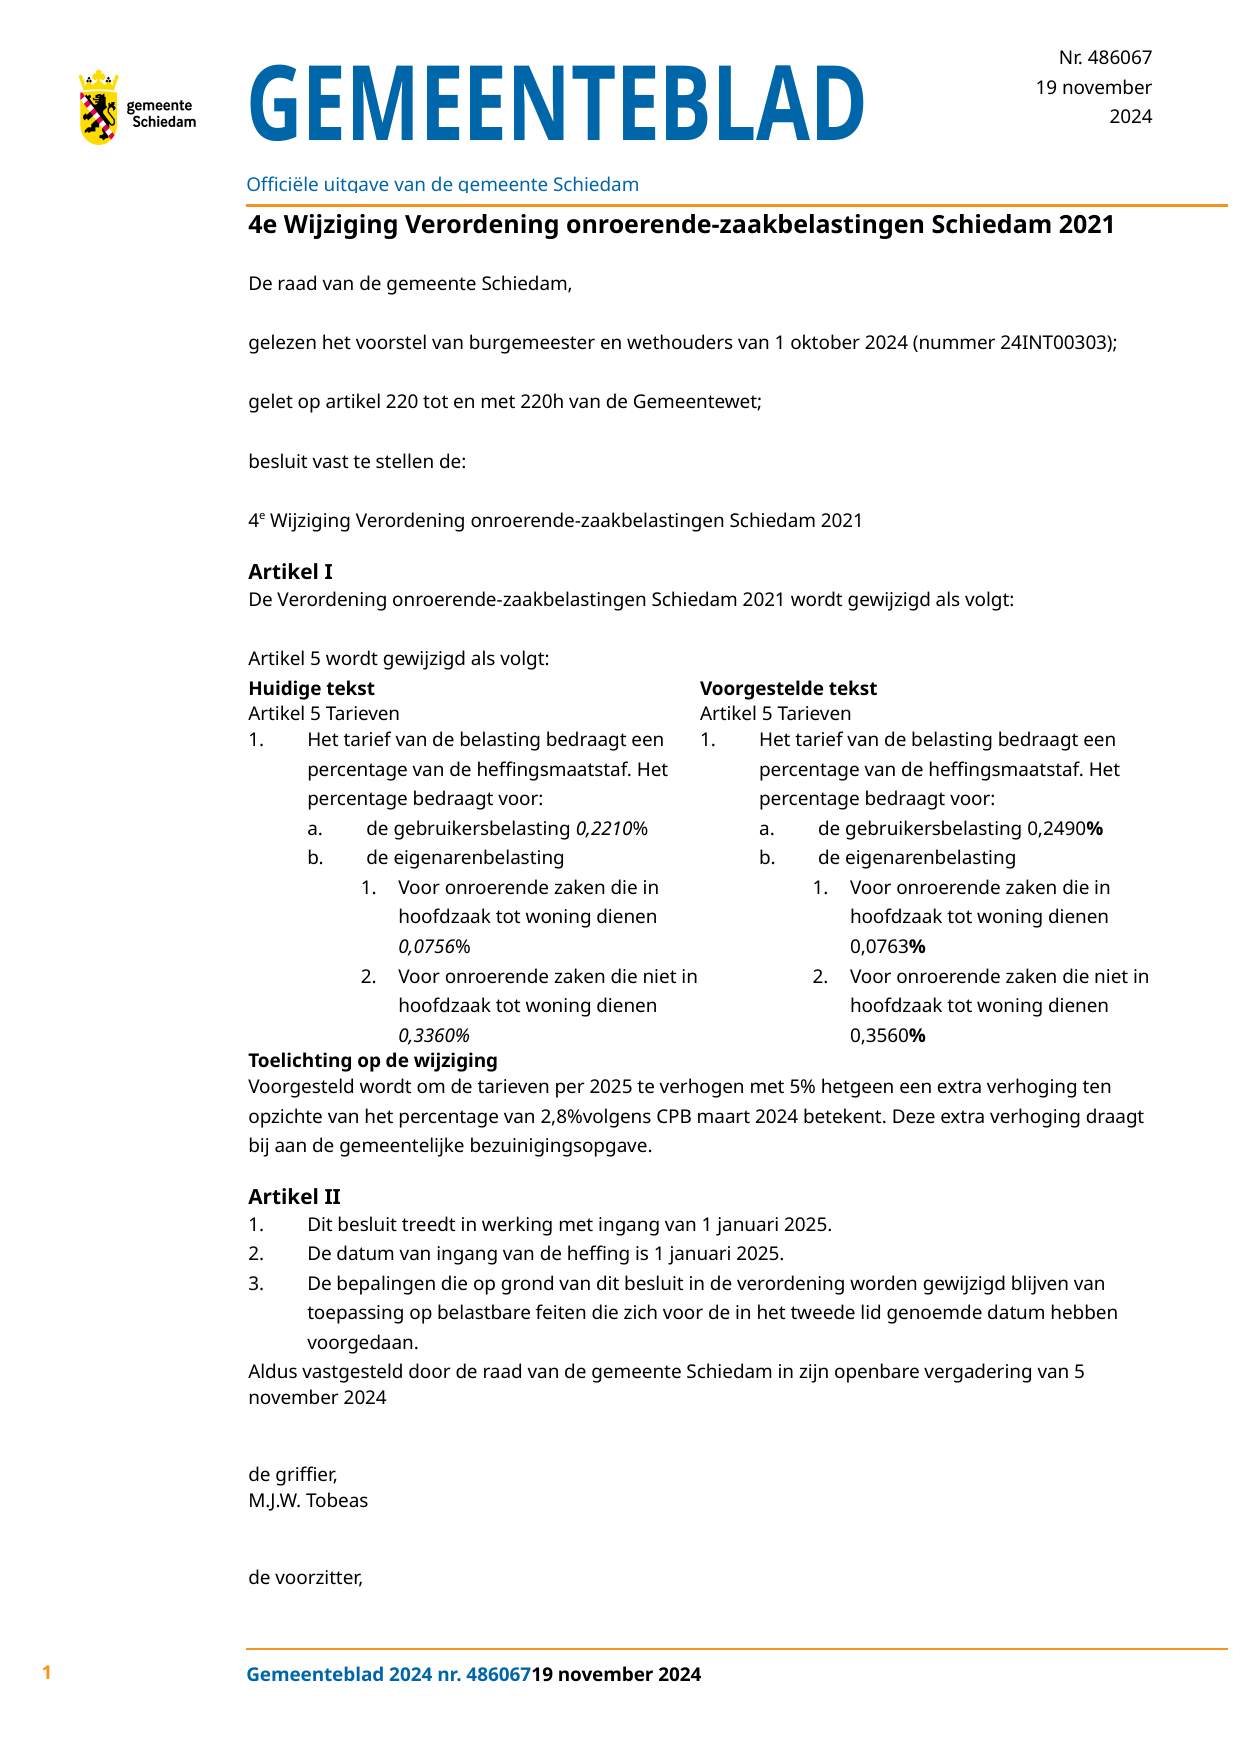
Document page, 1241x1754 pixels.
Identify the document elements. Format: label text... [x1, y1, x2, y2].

text Artikel 5 wordt gewijzigd als volgt: [248, 645, 1152, 671]
table_header Voorgestelde tekst [700, 675, 1152, 700]
text 4e Wijziging Verordening onroerende-zaakbelastingen Schiedam 2021 [248, 507, 1152, 533]
text Artikel II [248, 1182, 1152, 1211]
text gelezen het voorstel van burgemeester en wethouders van 1 oktober 2024 (nummer 24INT00303); [248, 329, 1152, 355]
picture [41, 47, 231, 172]
list Dit besluit treedt in werking met ingang van 1 januari 2025. [248, 1211, 1152, 1237]
text gelet op artikel 220 tot en met 220h van de Gemeentewet; [248, 389, 1152, 414]
list De datum van ingang van de heffing is 1 januari 2025. [248, 1240, 1152, 1266]
table_cell Het tarief van de belasting bedraagt een percentage van de heffingsmaatstaf. Het percentage bedraagt voor: de gebruikersbelasting 0,2210% de eigenarenbelasting Voor onroerende zaken die in hoofdzaak tot woning dienen 0,0756% Voor onroerende zaken die niet in hoofdzaak tot woning dienen 0,3360% [248, 726, 700, 1048]
table_header Huidige tekst [248, 675, 700, 700]
text besluit vast te stellen de: [248, 448, 1152, 473]
list De bepalingen die op grond van dit besluit in de verordening worden gewijzigd blijven van toepassing op belastbare feiten die zich voor de in het tweede lid genoemde datum hebben voorgedaan. [248, 1270, 1152, 1355]
text Artikel I [248, 557, 1152, 586]
table_cell Toelichting op de wijziging [248, 1048, 1152, 1073]
table_cell Voorgesteld wordt om de tarieven per 2025 te verhogen met 5% hetgeen een extra verhoging ten opzichte van het percentage van 2,8%volgens CPB maart 2024 betekent. Deze extra verhoging draagt bij aan de gemeentelijke bezuinigingsopgave. [248, 1074, 1152, 1158]
text De raad van de gemeente Schiedam, [248, 270, 1152, 296]
table_cell Artikel 5 Tarieven [700, 700, 1152, 726]
text de griffier, [248, 1462, 1152, 1487]
table_cell Artikel 5 Tarieven [248, 700, 700, 726]
text M.J.W. Tobeas [248, 1487, 1152, 1513]
text Aldus vastgesteld door de raad van de gemeente Schiedam in zijn openbare vergadering van 5 november 2024 [248, 1359, 1152, 1410]
text de voorzitter, [248, 1564, 1152, 1590]
text De Verordening onroerende-zaakbelastingen Schiedam 2021 wordt gewijzigd als volgt: [248, 586, 1152, 612]
text 4e Wijziging Verordening onroerende-zaakbelastingen Schiedam 2021 [248, 207, 1152, 241]
table_cell Het tarief van de belasting bedraagt een percentage van de heffingsmaatstaf. Het percentage bedraagt voor: de gebruikersbelasting 0,2490% de eigenarenbelasting Voor onroerende zaken die in hoofdzaak tot woning dienen 0,0763% Voor onroerende zaken die niet in hoofdzaak tot woning dienen 0,3560% [700, 726, 1152, 1048]
